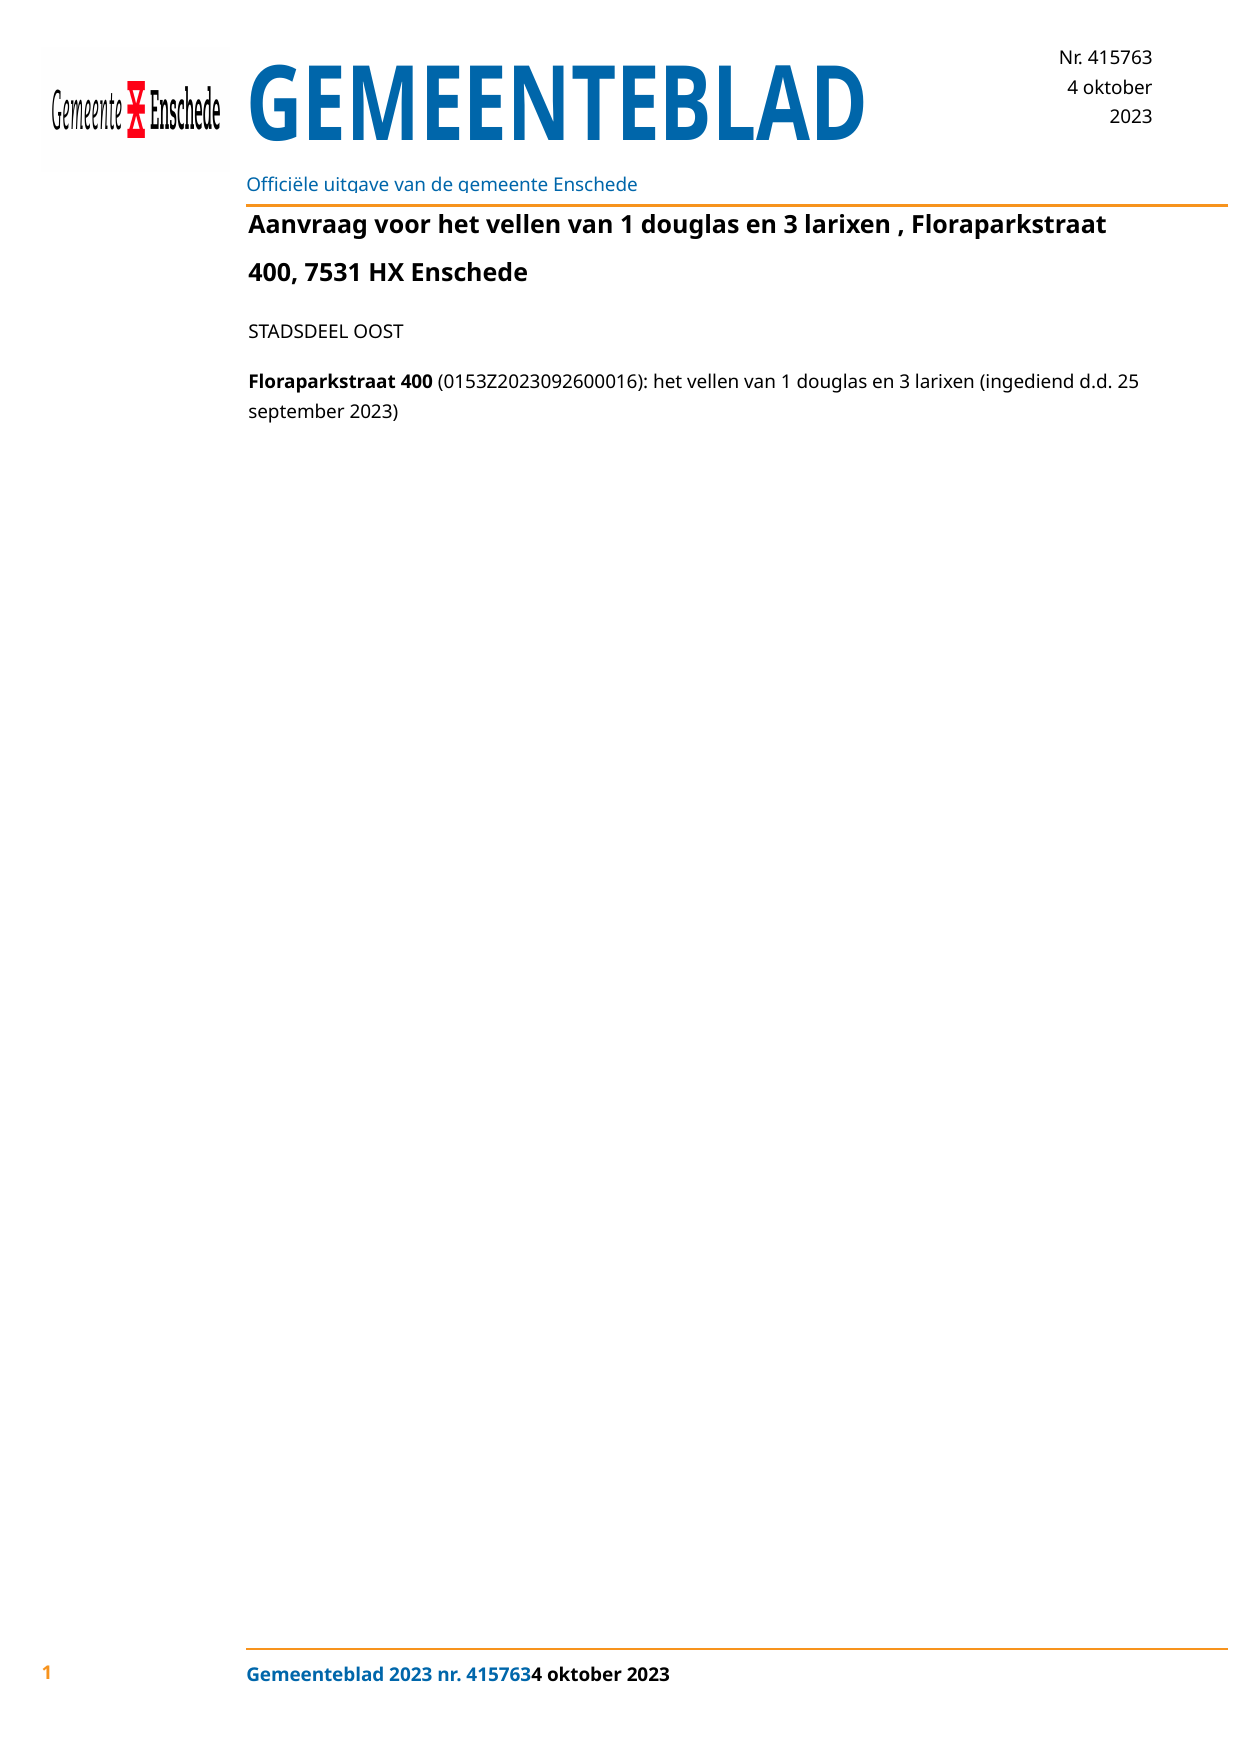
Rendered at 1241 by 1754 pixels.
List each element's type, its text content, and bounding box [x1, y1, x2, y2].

text Floraparkstraat 400 (0153Z2023092600016): het vellen van 1 douglas en 3 larixen (ingediend d.d. 25 september 2023) [248, 368, 1152, 424]
text Aanvraag voor het vellen van 1 douglas en 3 larixen , Floraparkstraat 400, 7531 HX Enschede [248, 207, 1152, 288]
text STADSDEEL OOST [248, 318, 1152, 344]
picture [41, 47, 231, 172]
